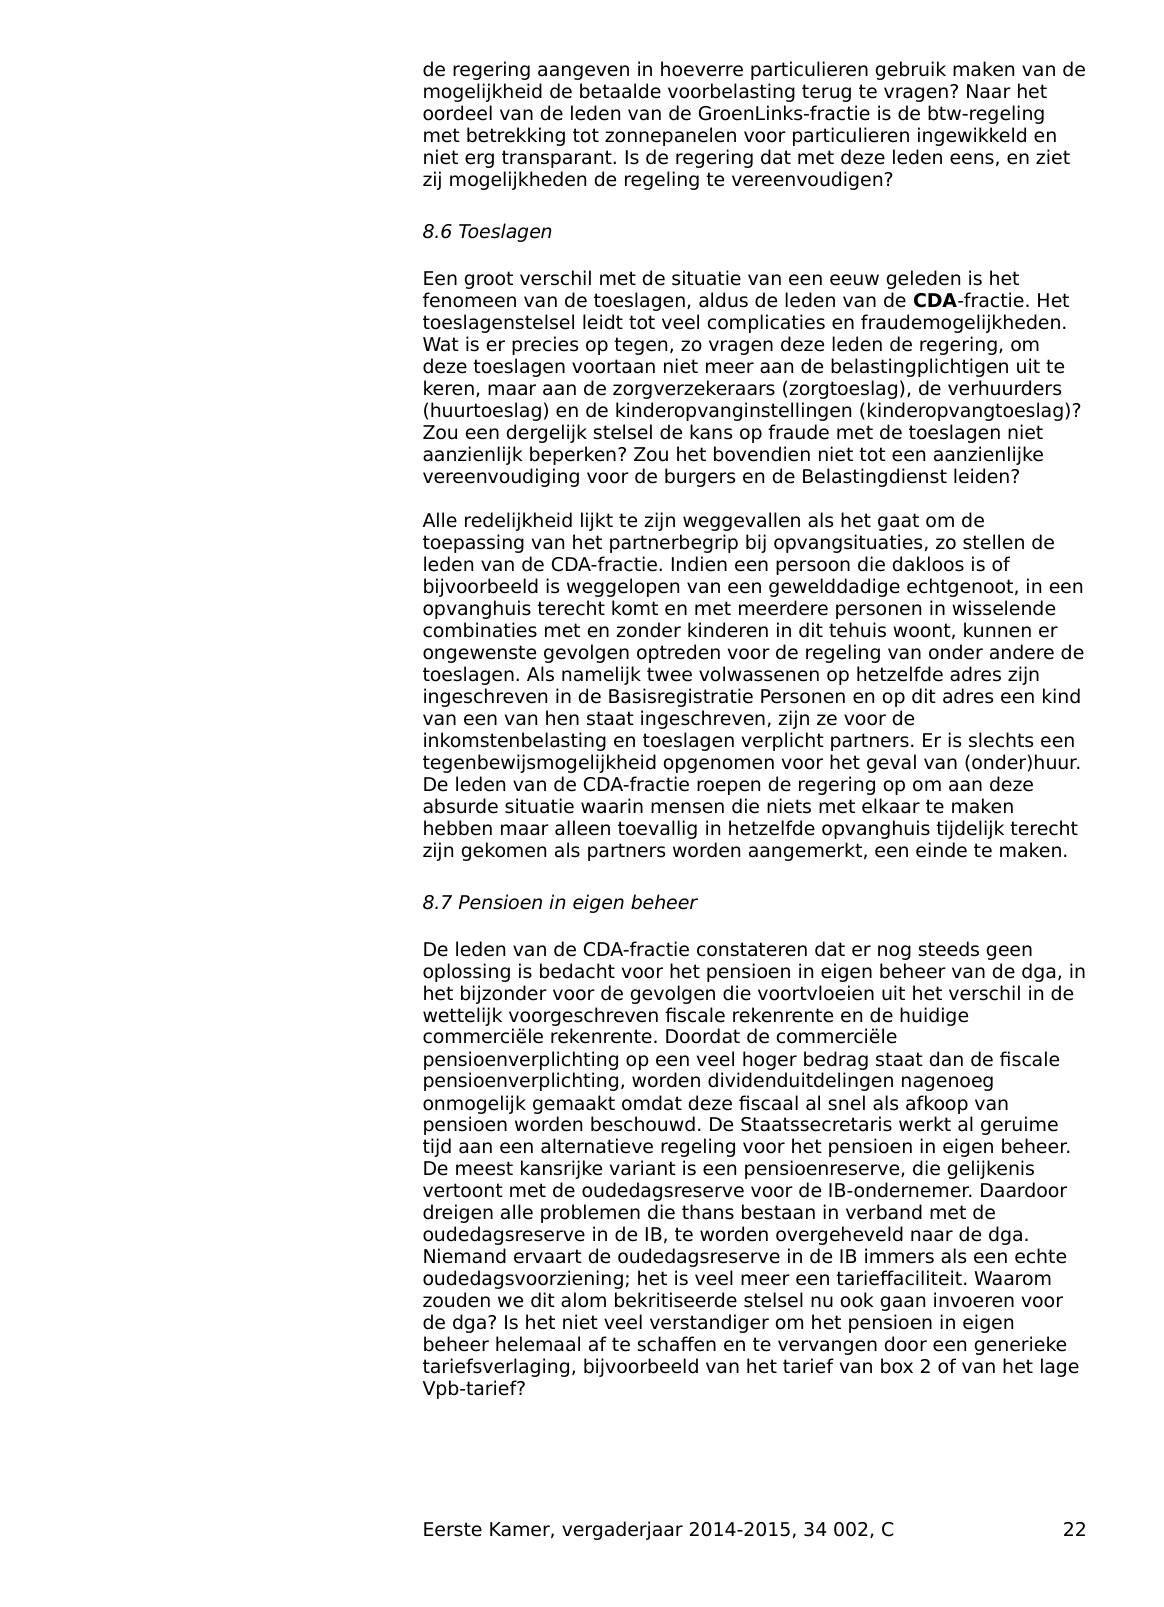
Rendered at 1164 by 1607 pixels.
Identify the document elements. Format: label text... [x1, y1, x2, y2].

text De leden van de CDA-fractie constateren dat er nog steeds geen oplossing is bedacht voor het pensioen in eigen beheer van de dga, in het bijzonder voor de gevolgen die voortvloeien uit het verschil in de wettelijk voorgeschreven fiscale rekenrente en de huidige commerciële rekenrente. Doordat de commerciële pensioenverplichting op een veel hoger bedrag staat dan de fiscale pensioenverplichting, worden dividenduitdelingen nagenoeg onmogelijk gemaakt omdat deze fiscaal al snel als afkoop van pensioen worden beschouwd. De Staatssecretaris werkt al geruime tijd aan een alternatieve regeling voor het pensioen in eigen beheer. De meest kansrijke variant is een pensioenreserve, die gelijkenis vertoont met de oudedagsreserve voor de IB-ondernemer. Daardoor dreigen alle problemen die thans bestaan in verband met de oudedagsreserve in de IB, te worden overgeheveld naar de dga. Niemand ervaart de oudedagsreserve in de IB immers als een echte oudedagsvoorziening; het is veel meer een tarieffaciliteit. Waarom zouden we dit alom bekritiseerde stelsel nu ook gaan invoeren voor de dga? Is het niet veel verstandiger om het pensioen in eigen beheer helemaal af te schaffen en te vervangen door een generieke tariefsverlaging, bijvoorbeeld van het tarief van box 2 of van het lage Vpb-tarief? [422, 938, 1087, 1400]
subtitle 8.7 Pensioen in eigen beheer [422, 892, 1087, 913]
subtitle 8.6 Toeslagen [422, 221, 1087, 243]
text Alle redelijkheid lijkt te zijn weggevallen als het gaat om de toepassing van het partnerbegrip bij opvangsituaties, zo stellen de leden van de CDA-fractie. Indien een persoon die dakloos is of bijvoorbeeld is weggelopen van een gewelddadige echtgenoot, in een opvanghuis terecht komt en met meerdere personen in wisselende combinaties met en zonder kinderen in dit tehuis woont, kunnen er ongewenste gevolgen optreden voor de regeling van onder andere de toeslagen. Als namelijk twee volwassenen op hetzelfde adres zijn ingeschreven in de Basisregistratie Personen en op dit adres een kind van een van hen staat ingeschreven, zijn ze voor de inkomstenbelasting en toeslagen verplicht partners. Er is slechts een tegenbewijsmogelijkheid opgenomen voor het geval van (onder)huur. De leden van de CDA-fractie roepen de regering op om aan deze absurde situatie waarin mensen die niets met elkaar te maken hebben maar alleen toevallig in hetzelfde opvanghuis tijdelijk terecht zijn gekomen als partners worden aangemerkt, een einde te maken. [422, 510, 1087, 862]
text Een groot verschil met de situatie van een eeuw geleden is het fenomeen van de toeslagen, aldus de leden van de CDA-fractie. Het toeslagenstelsel leidt tot veel complicaties en fraudemogelijkheden. Wat is er precies op tegen, zo vragen deze leden de regering, om deze toeslagen voortaan niet meer aan de belastingplichtigen uit te keren, maar aan de zorgverzekeraars (zorgtoeslag), de verhuurders (huurtoeslag) en de kinderopvanginstellingen (kinderopvangtoeslag)? Zou een dergelijk stelsel de kans op fraude met de toeslagen niet aanzienlijk beperken? Zou het bovendien niet tot een aanzienlijke vereenvoudiging voor de burgers en de Belastingdienst leiden? [422, 268, 1087, 488]
text de regering aangeven in hoeverre particulieren gebruik maken van de mogelijkheid de betaalde voorbelasting terug te vragen? Naar het oordeel van de leden van de GroenLinks-fractie is de btw-regeling met betrekking tot zonnepanelen voor particulieren ingewikkeld en niet erg transparant. Is de regering dat met deze leden eens, en ziet zij mogelijkheden de regeling te vereenvoudigen? [422, 59, 1087, 191]
